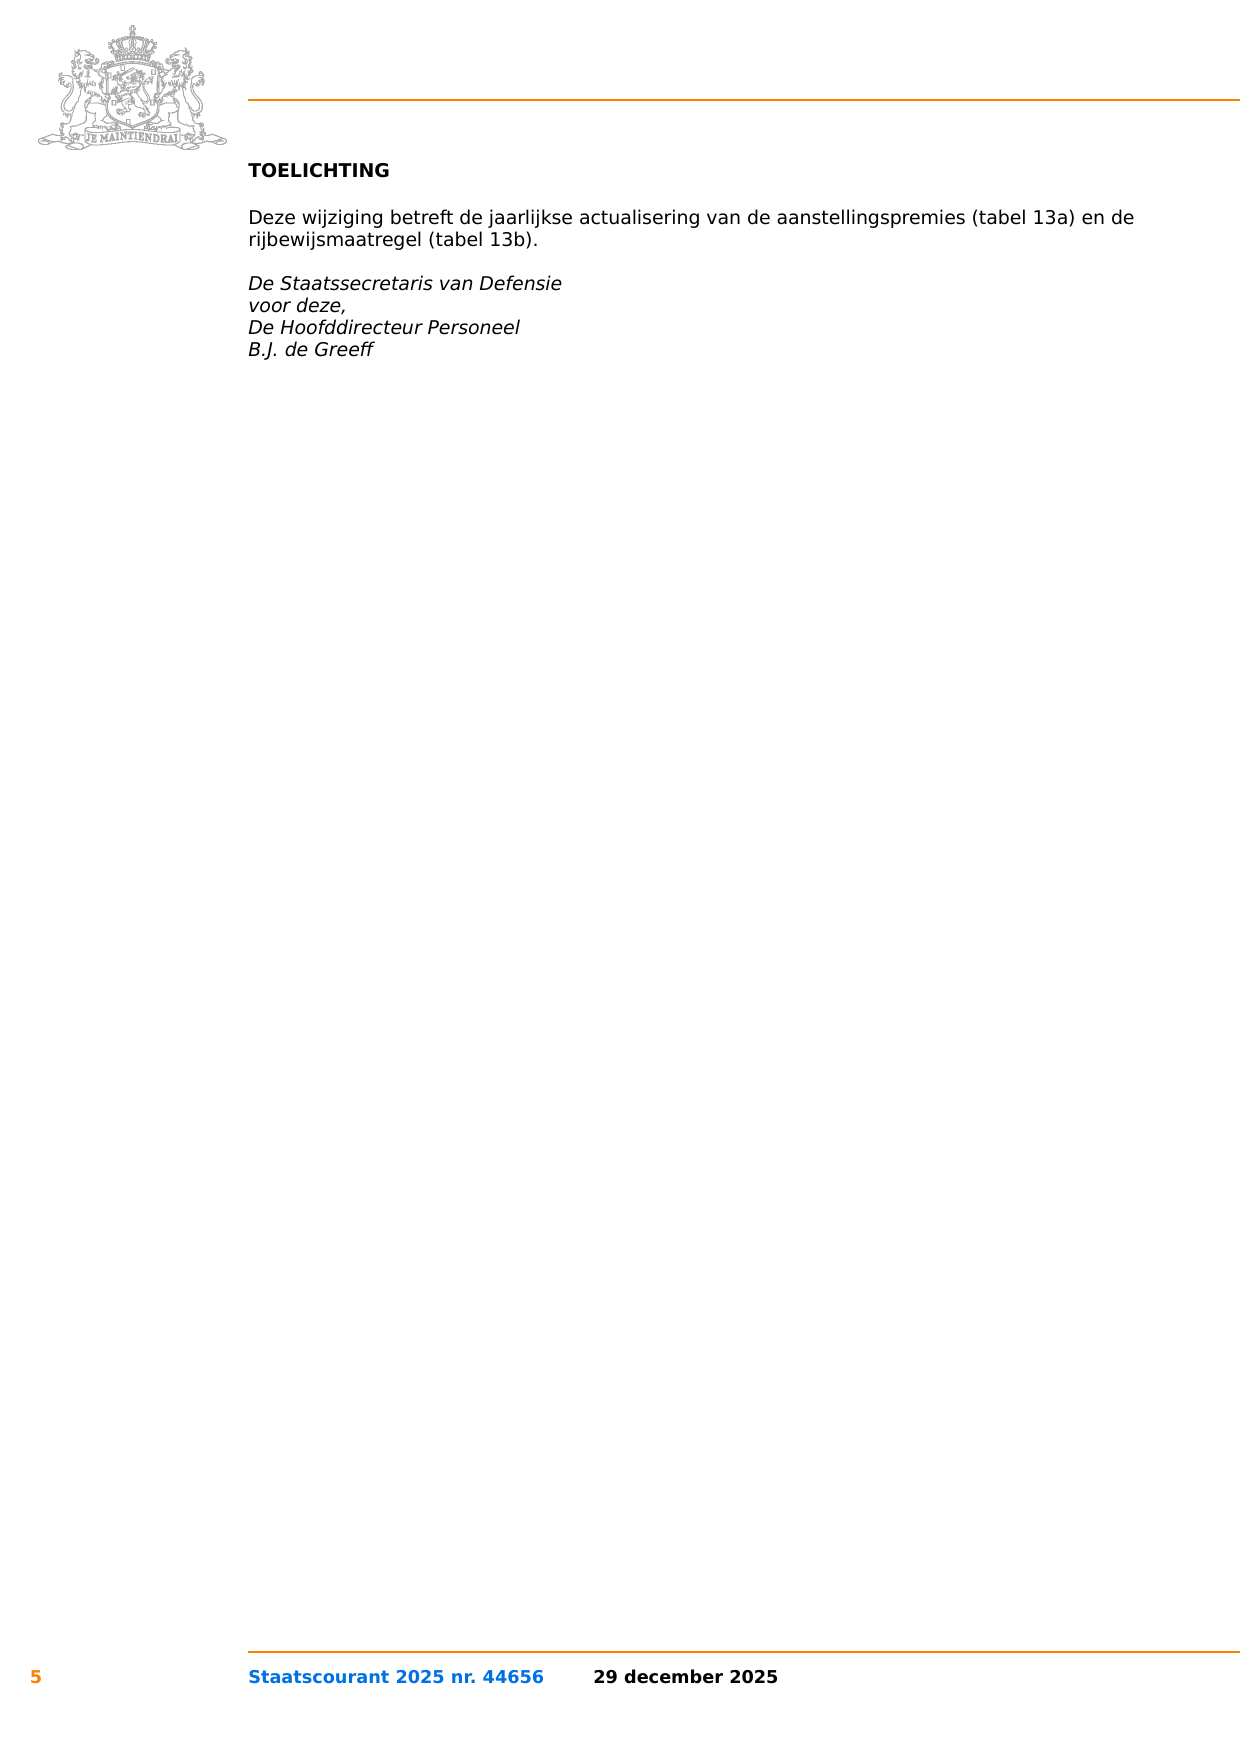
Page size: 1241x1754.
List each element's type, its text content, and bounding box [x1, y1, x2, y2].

text De Staatssecretaris van Defensie voor deze, De Hoofddirecteur Personeel B.J. de Greeff [248, 273, 1163, 361]
text Deze wijziging betreft de jaarlijkse actualisering van de aanstellingspremies (tabel 13a) en de rijbewijsmaatregel (tabel 13b). [248, 207, 1163, 251]
subtitle TOELICHTING [248, 160, 1163, 182]
picture [38, 25, 227, 150]
